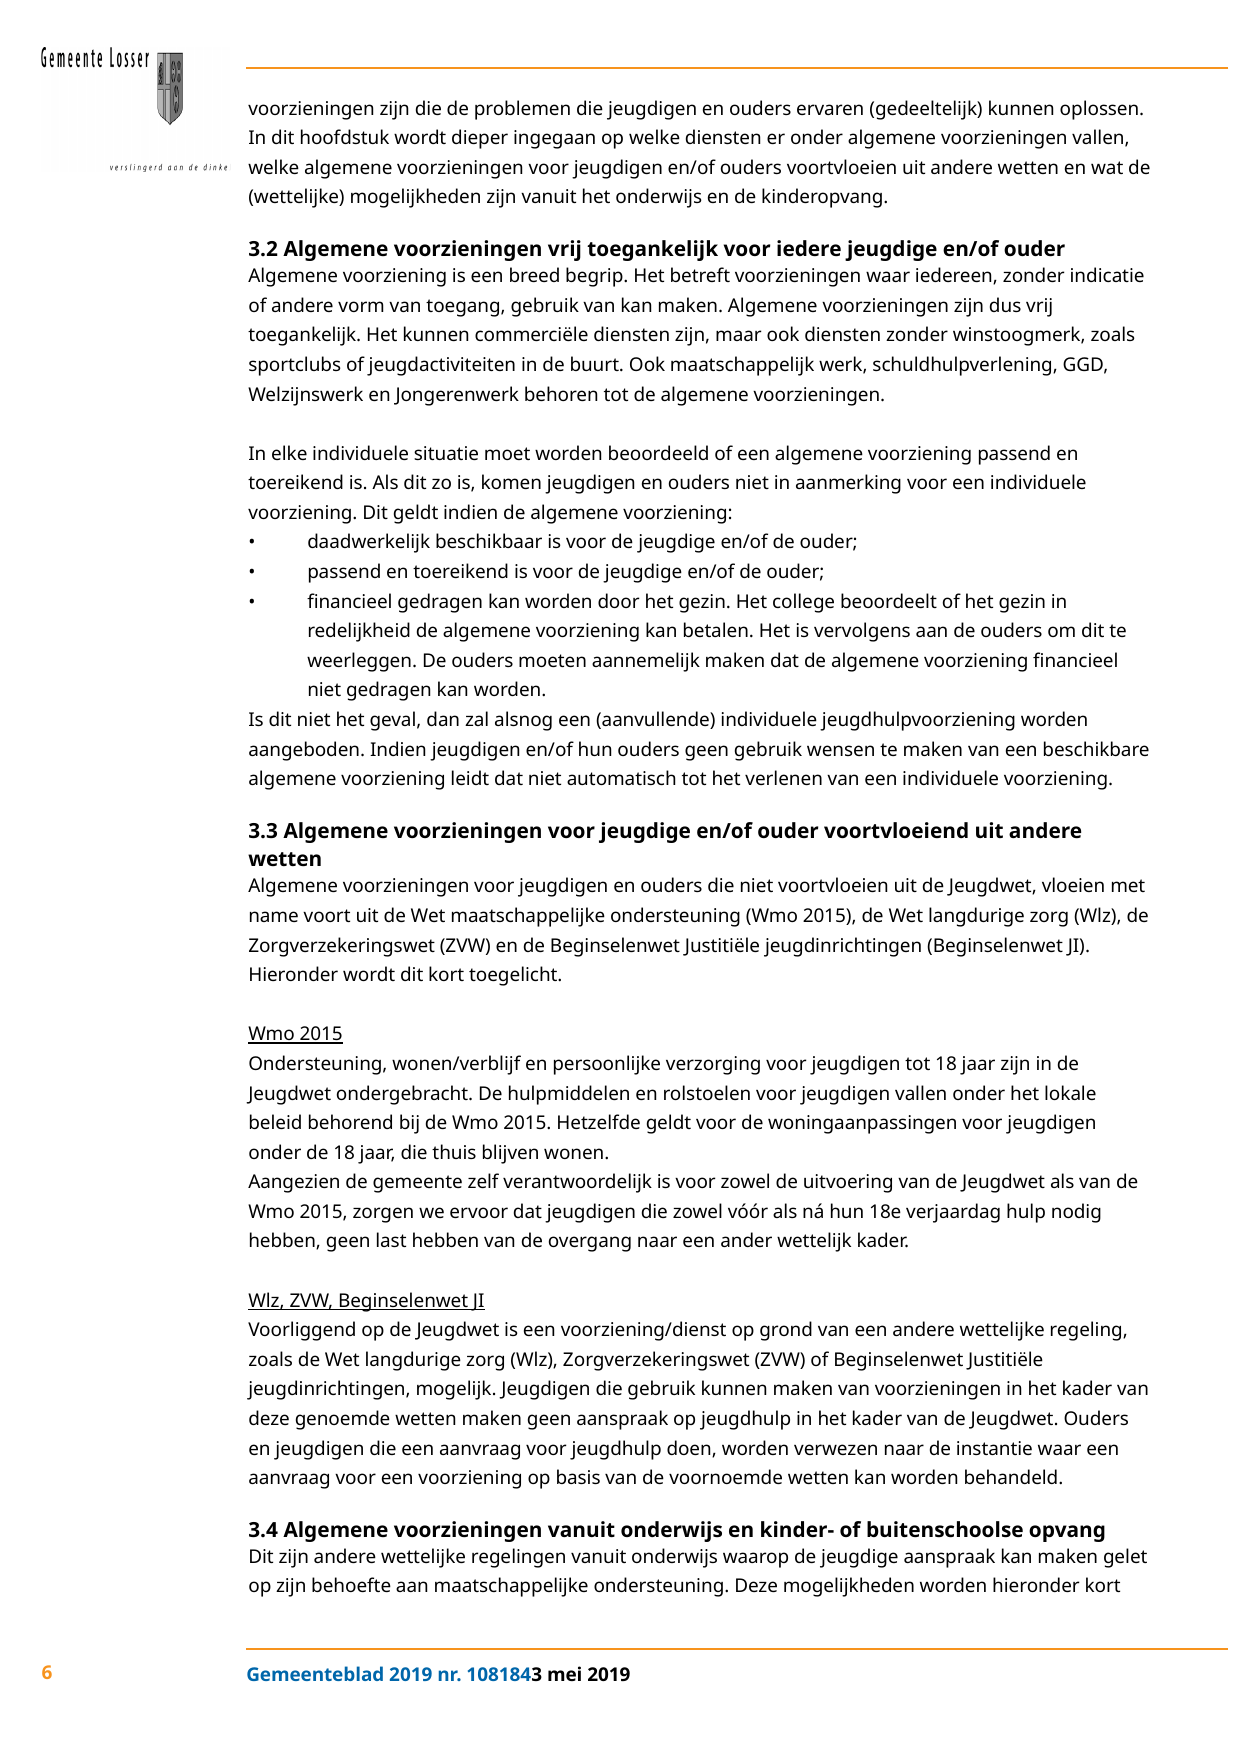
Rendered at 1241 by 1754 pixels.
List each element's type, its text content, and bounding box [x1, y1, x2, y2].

list financieel gedragen kan worden door het gezin. Het college beoordeelt of het gezin in redelijkheid de algemene voorziening kan betalen. Het is vervolgens aan de ouders om dit te weerleggen. De ouders moeten aannemelijk maken dat de algemene voorziening financieel niet gedragen kan worden. [248, 588, 1152, 702]
text Dit zijn andere wettelijke regelingen vanuit onderwijs waarop de jeugdige aanspraak kan maken gelet op zijn behoefte aan maatschappelijke ondersteuning. Deze mogelijkheden worden hieronder kort [248, 1543, 1152, 1598]
text Algemene voorzieningen voor jeugdigen en ouders die niet voortvloeien uit de Jeugdwet, vloeien met name voort uit de Wet maatschappelijke ondersteuning (Wmo 2015), de Wet langdurige zorg (Wlz), de Zorgverzekeringswet (ZVW) en de Beginselenwet Justitiële jeugdinrichtingen (Beginselenwet JI). Hieronder wordt dit kort toegelicht. [248, 873, 1152, 987]
text 3.3 Algemene voorzieningen voor jeugdige en/of ouder voortvloeiend uit andere wetten [248, 816, 1152, 873]
text Wmo 2015 [248, 1021, 1152, 1046]
text 3.4 Algemene voorzieningen vanuit onderwijs en kinder- of buitenschoolse opvang [248, 1515, 1152, 1543]
text Ondersteuning, wonen/verblijf en persoonlijke verzorging voor jeugdigen tot 18 jaar zijn in de Jeugdwet ondergebracht. De hulpmiddelen en rolstoelen voor jeugdigen vallen onder het lokale beleid behorend bij de Wmo 2015. Hetzelfde geldt voor de woningaanpassingen voor jeugdigen onder de 18 jaar, die thuis blijven wonen. [248, 1050, 1152, 1164]
text Voorliggend op de Jeugdwet is een voorziening/dienst op grond van een andere wettelijke regeling, zoals de Wet langdurige zorg (Wlz), Zorgverzekeringswet (ZVW) of Beginselenwet Justitiële jeugdinrichtingen, mogelijk. Jeugdigen die gebruik kunnen maken van voorzieningen in het kader van deze genoemde wetten maken geen aanspraak op jeugdhulp in het kader van de Jeugdwet. Ouders en jeugdigen die een aanvraag voor jeugdhulp doen, worden verwezen naar de instantie waar een aanvraag voor een voorziening op basis van de voornoemde wetten kan worden behandeld. [248, 1316, 1152, 1490]
list passend en toereikend is voor de jeugdige en/of de ouder; [248, 558, 1152, 584]
text voorzieningen zijn die de problemen die jeugdigen en ouders ervaren (gedeeltelijk) kunnen oplossen. In dit hoofdstuk wordt dieper ingegaan op welke diensten er onder algemene voorzieningen vallen, welke algemene voorzieningen voor jeugdigen en/of ouders voortvloeien uit andere wetten en wat de (wettelijke) mogelijkheden zijn vanuit het onderwijs en de kinderopvang. [248, 95, 1152, 209]
text In elke individuele situatie moet worden beoordeeld of een algemene voorziening passend en toereikend is. Als dit zo is, komen jeugdigen en ouders niet in aanmerking voor een individuele voorziening. Dit geldt indien de algemene voorziening: [248, 440, 1152, 525]
text Is dit niet het geval, dan zal alsnog een (aanvullende) individuele jeugdhulpvoorziening worden aangeboden. Indien jeugdigen en/of hun ouders geen gebruik wensen te maken van een beschikbare algemene voorziening leidt dat niet automatisch tot het verlenen van een individuele voorziening. [248, 706, 1152, 791]
text Wlz, ZVW, Beginselenwet JI [248, 1287, 1152, 1312]
text 3.2 Algemene voorzieningen vrij toegankelijk voor iedere jeugdige en/of ouder [248, 234, 1152, 262]
text Algemene voorziening is een breed begrip. Het betreft voorzieningen waar iedereen, zonder indicatie of andere vorm van toegang, gebruik van kan maken. Algemene voorzieningen zijn dus vrij toegankelijk. Het kunnen commerciële diensten zijn, maar ook diensten zonder winstoogmerk, zoals sportclubs of jeugdactiviteiten in de buurt. Ook maatschappelijk werk, schuldhulpverlening, GGD, Welzijnswerk en Jongerenwerk behoren tot de algemene voorzieningen. [248, 262, 1152, 406]
text Aangezien de gemeente zelf verantwoordelijk is voor zowel de uitvoering van de Jeugdwet als van de Wmo 2015, zorgen we ervoor dat jeugdigen die zowel vóór als ná hun 18e verjaardag hulp nodig hebben, geen last hebben van de overgang naar een ander wettelijk kader. [248, 1168, 1152, 1253]
list daadwerkelijk beschikbaar is voor de jeugdige en/of de ouder; [248, 529, 1152, 554]
picture [41, 47, 231, 172]
